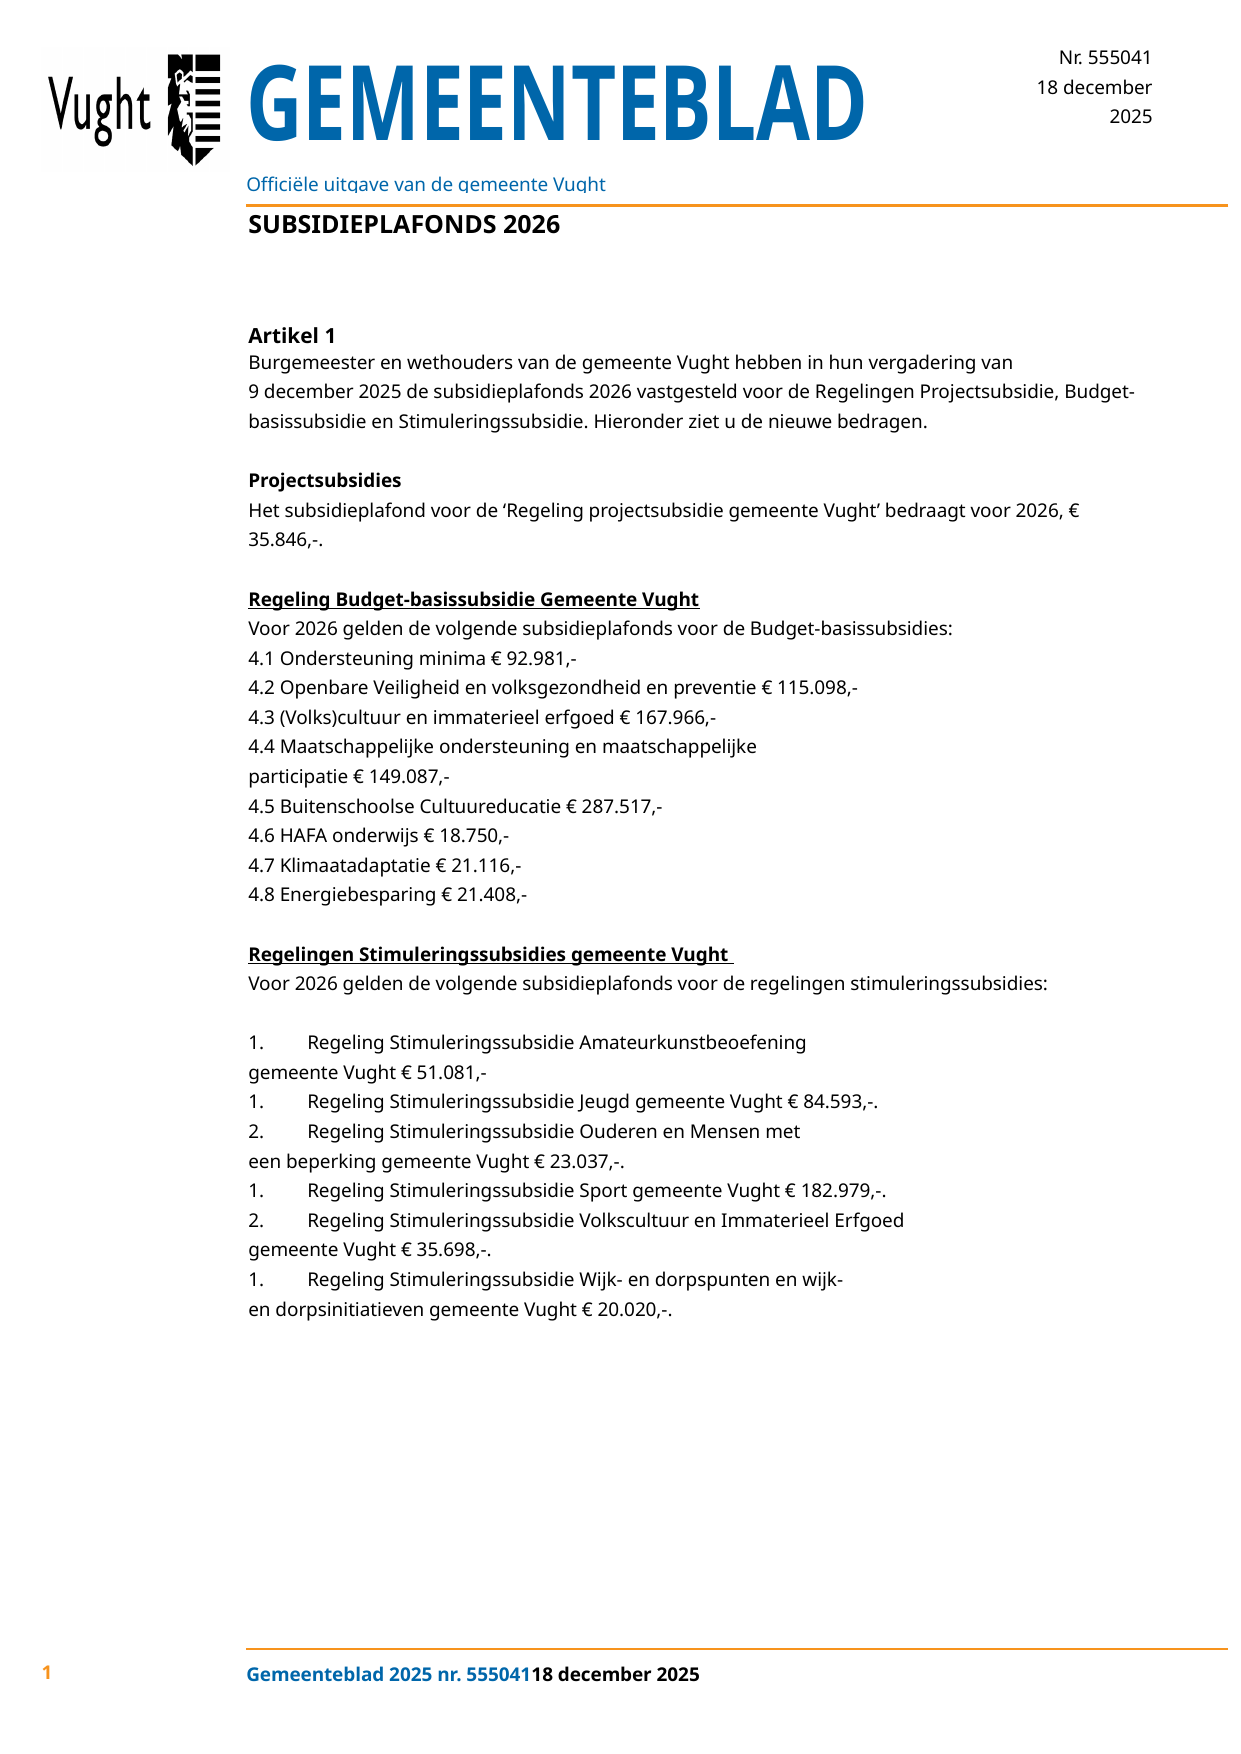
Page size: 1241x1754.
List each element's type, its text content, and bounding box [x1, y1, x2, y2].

text Regeling Budget-basissubsidie Gemeente Vught [248, 586, 1152, 612]
list Regeling Stimuleringssubsidie Volkscultuur en Immaterieel Erfgoed [248, 1207, 1152, 1233]
text Projectsubsidies [248, 467, 1152, 493]
text Het subsidieplafond voor de ‘Regeling projectsubsidie gemeente Vught’ bedraagt voor 2026, € 35.846,-. [248, 497, 1152, 552]
text 4.6 HAFA onderwijs € 18.750,- [248, 822, 1152, 848]
text 4.7 Klimaatadaptatie € 21.116,- [248, 852, 1152, 878]
text 4.3 (Volks)cultuur en immaterieel erfgoed € 167.966,- [248, 704, 1152, 730]
text en dorpsinitiatieven gemeente Vught € 20.020,-. [248, 1296, 1152, 1322]
text 4.2 Openbare Veiligheid en volksgezondheid en preventie € 115.098,- [248, 674, 1152, 700]
list Regeling Stimuleringssubsidie Jeugd gemeente Vught € 84.593,-. [248, 1089, 1152, 1114]
text SUBSIDIEPLAFONDS 2026 [248, 207, 1152, 241]
text Burgemeester en wethouders van de gemeente Vught hebben in hun vergadering van [248, 349, 1152, 375]
text 4.4 Maatschappelijke ondersteuning en maatschappelijke [248, 734, 1152, 759]
text participatie € 149.087,- [248, 763, 1152, 789]
list Regeling Stimuleringssubsidie Wijk- en dorpspunten en wijk- [248, 1266, 1152, 1292]
text gemeente Vught € 35.698,-. [248, 1237, 1152, 1262]
text een beperking gemeente Vught € 23.037,-. [248, 1148, 1152, 1174]
text 4.5 Buitenschoolse Cultuureducatie € 287.517,- [248, 793, 1152, 819]
text 4.1 Ondersteuning minima € 92.981,- [248, 645, 1152, 671]
text Artikel 1 [248, 321, 1152, 349]
list Regeling Stimuleringssubsidie Sport gemeente Vught € 182.979,-. [248, 1177, 1152, 1203]
text gemeente Vught € 51.081,- [248, 1059, 1152, 1085]
text Voor 2026 gelden de volgende subsidieplafonds voor de Budget-basissubsidies: [248, 615, 1152, 641]
text 9 december 2025 de subsidieplafonds 2026 vastgesteld voor de Regelingen Projectsubsidie, Budget-basissubsidie en Stimuleringssubsidie. Hieronder ziet u de nieuwe bedragen. [248, 379, 1152, 434]
text Regelingen Stimuleringssubsidies gemeente Vught [248, 941, 1152, 967]
text Voor 2026 gelden de volgende subsidieplafonds voor de regelingen stimuleringssubsidies: [248, 970, 1152, 996]
text 4.8 Energiebesparing € 21.408,- [248, 882, 1152, 907]
picture [41, 47, 231, 172]
list Regeling Stimuleringssubsidie Amateurkunstbeoefening [248, 1029, 1152, 1055]
list Regeling Stimuleringssubsidie Ouderen en Mensen met [248, 1118, 1152, 1144]
